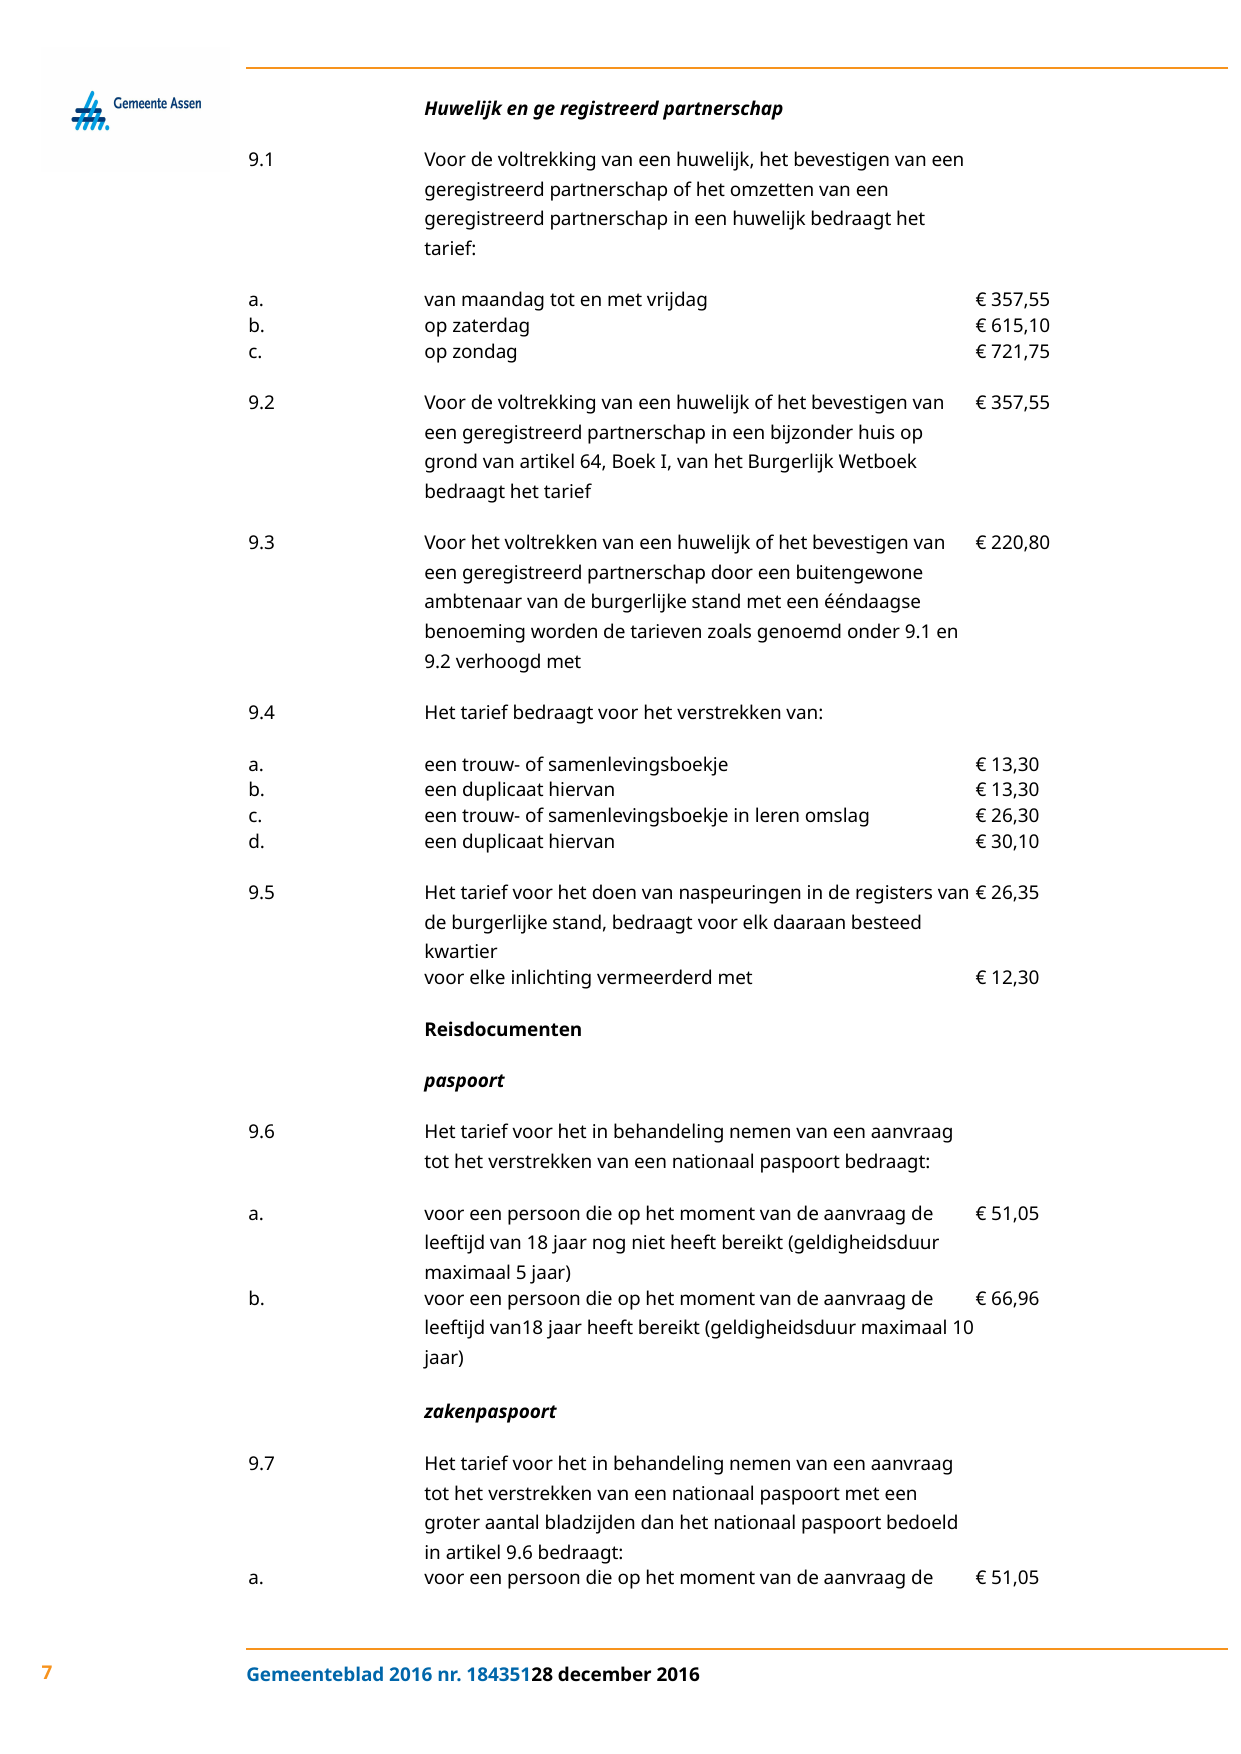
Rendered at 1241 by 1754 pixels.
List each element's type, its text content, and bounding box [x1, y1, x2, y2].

table_cell [424, 725, 975, 751]
table_cell a. [248, 1565, 424, 1590]
table_cell Huwelijk en ge registreerd partnerschap [424, 95, 975, 121]
table_cell Voor de voltrekking van een huwelijk, het bevestigen van een geregistreerd partnerschap of het omzetten van een geregistreerd partnerschap in een huwelijk bedraagt het tarief: [424, 146, 975, 261]
table_cell [975, 990, 1152, 1016]
table_cell [424, 854, 975, 879]
table_cell een trouw- of samenlevingsboekje in leren omslag [424, 802, 975, 828]
table_cell [248, 854, 424, 879]
table_cell [248, 1016, 424, 1042]
table_cell [424, 121, 975, 146]
table_cell [975, 504, 1152, 529]
table_cell [248, 1424, 424, 1450]
table_cell op zaterdag [424, 312, 975, 338]
table_cell [424, 990, 975, 1016]
table_cell € 12,30 [975, 964, 1152, 990]
table_cell [975, 1016, 1152, 1042]
table_cell c. [248, 338, 424, 364]
table_cell [975, 146, 1152, 261]
table_cell [248, 95, 424, 121]
table_cell [975, 1042, 1152, 1067]
table_cell [975, 1450, 1152, 1564]
table_cell een duplicaat hiervan [424, 777, 975, 802]
table_cell [424, 674, 975, 699]
table_cell € 51,05 [975, 1565, 1152, 1590]
table_cell paspoort [424, 1067, 975, 1093]
table_cell a. [248, 751, 424, 777]
table_cell voor een persoon die op het moment van de aanvraag de leeftijd van 18 jaar nog niet heeft bereikt (geldigheidsduur maximaal 5 jaar) [424, 1200, 975, 1285]
table_cell d. [248, 828, 424, 854]
table_cell € 26,35 [975, 880, 1152, 964]
table_cell Het tarief voor het doen van naspeuringen in de registers van de burgerlijke stand, bedraagt voor elk daaraan besteed kwartier [424, 880, 975, 964]
table_header [248, 1399, 424, 1424]
table_cell € 26,30 [975, 802, 1152, 828]
table_cell [975, 261, 1152, 286]
table_cell een trouw- of samenlevingsboekje [424, 751, 975, 777]
table_cell [248, 1042, 424, 1067]
picture [41, 47, 231, 172]
table_cell c. [248, 802, 424, 828]
table_cell 9.4 [248, 699, 424, 725]
table_cell [975, 1093, 1152, 1119]
table_cell [248, 674, 424, 699]
table_cell [424, 1424, 975, 1450]
table_cell op zondag [424, 338, 975, 364]
table_cell € 357,55 [975, 389, 1152, 504]
table_cell € 615,10 [975, 312, 1152, 338]
table_cell [975, 364, 1152, 389]
table_cell a. [248, 286, 424, 312]
table_cell [248, 1370, 424, 1395]
table_cell Het tarief voor het in behandeling nemen van een aanvraag tot het verstrekken van een nationaal paspoort met een groter aantal bladzijden dan het nationaal paspoort bedoeld in artikel 9.6 bedraagt: [424, 1450, 975, 1564]
table_cell [248, 1067, 424, 1093]
table_cell [248, 1174, 424, 1200]
table_cell [248, 504, 424, 529]
table_cell van maandag tot en met vrijdag [424, 286, 975, 312]
table_cell [248, 725, 424, 751]
table_cell [424, 261, 975, 286]
table_cell voor elke inlichting vermeerderd met [424, 964, 975, 990]
table_cell Reisdocumenten [424, 1016, 975, 1042]
table_cell [975, 121, 1152, 146]
table_cell [424, 364, 975, 389]
table_cell [975, 1174, 1152, 1200]
table_cell [975, 1370, 1152, 1395]
table_cell b. [248, 312, 424, 338]
table_cell [424, 1370, 975, 1395]
table_cell [975, 1424, 1152, 1450]
table_cell [975, 674, 1152, 699]
table_cell Het tarief bedraagt voor het verstrekken van: [424, 699, 975, 725]
table_cell € 357,55 [975, 286, 1152, 312]
table_cell € 51,05 [975, 1200, 1152, 1285]
table_cell [424, 1093, 975, 1119]
table_cell [248, 1093, 424, 1119]
table_cell [248, 121, 424, 146]
table_cell [424, 1174, 975, 1200]
table_cell een duplicaat hiervan [424, 828, 975, 854]
table_cell € 721,75 [975, 338, 1152, 364]
table_cell 9.6 [248, 1119, 424, 1174]
table_cell [424, 1042, 975, 1067]
table_cell voor een persoon die op het moment van de aanvraag de leeftijd van18 jaar heeft bereikt (geldigheidsduur maximaal 10 jaar) [424, 1285, 975, 1369]
table_cell [975, 95, 1152, 121]
table_cell a. [248, 1200, 424, 1285]
table_cell [248, 364, 424, 389]
table_cell [975, 1119, 1152, 1174]
table_cell € 220,80 [975, 530, 1152, 674]
table_cell [975, 725, 1152, 751]
table_cell € 30,10 [975, 828, 1152, 854]
table_cell [975, 699, 1152, 725]
table_cell Voor de voltrekking van een huwelijk of het bevestigen van een geregistreerd partnerschap in een bijzonder huis op grond van artikel 64, Boek I, van het Burgerlijk Wetboek bedraagt het tarief [424, 389, 975, 504]
table_cell voor een persoon die op het moment van de aanvraag de [424, 1565, 975, 1590]
table_cell [975, 854, 1152, 879]
table_cell [248, 261, 424, 286]
table_cell € 13,30 [975, 751, 1152, 777]
table_cell Het tarief voor het in behandeling nemen van een aanvraag tot het verstrekken van een nationaal paspoort bedraagt: [424, 1119, 975, 1174]
table_cell b. [248, 777, 424, 802]
table_cell [248, 964, 424, 990]
table_cell Voor het voltrekken van een huwelijk of het bevestigen van een geregistreerd partnerschap door een buitengewone ambtenaar van de burgerlijke stand met een ééndaagse benoeming worden de tarieven zoals genoemd onder 9.1 en 9.2 verhoogd met [424, 530, 975, 674]
table_cell [424, 504, 975, 529]
table_cell [248, 990, 424, 1016]
table_cell 9.2 [248, 389, 424, 504]
table_header [975, 1399, 1152, 1424]
table_cell 9.5 [248, 880, 424, 964]
table_cell 9.7 [248, 1450, 424, 1564]
table_cell € 66,96 [975, 1285, 1152, 1369]
table_cell b. [248, 1285, 424, 1369]
table_cell 9.3 [248, 530, 424, 674]
table_cell € 13,30 [975, 777, 1152, 802]
table_cell 9.1 [248, 146, 424, 261]
table_header zakenpaspoort [424, 1399, 975, 1424]
table_cell [975, 1067, 1152, 1093]
